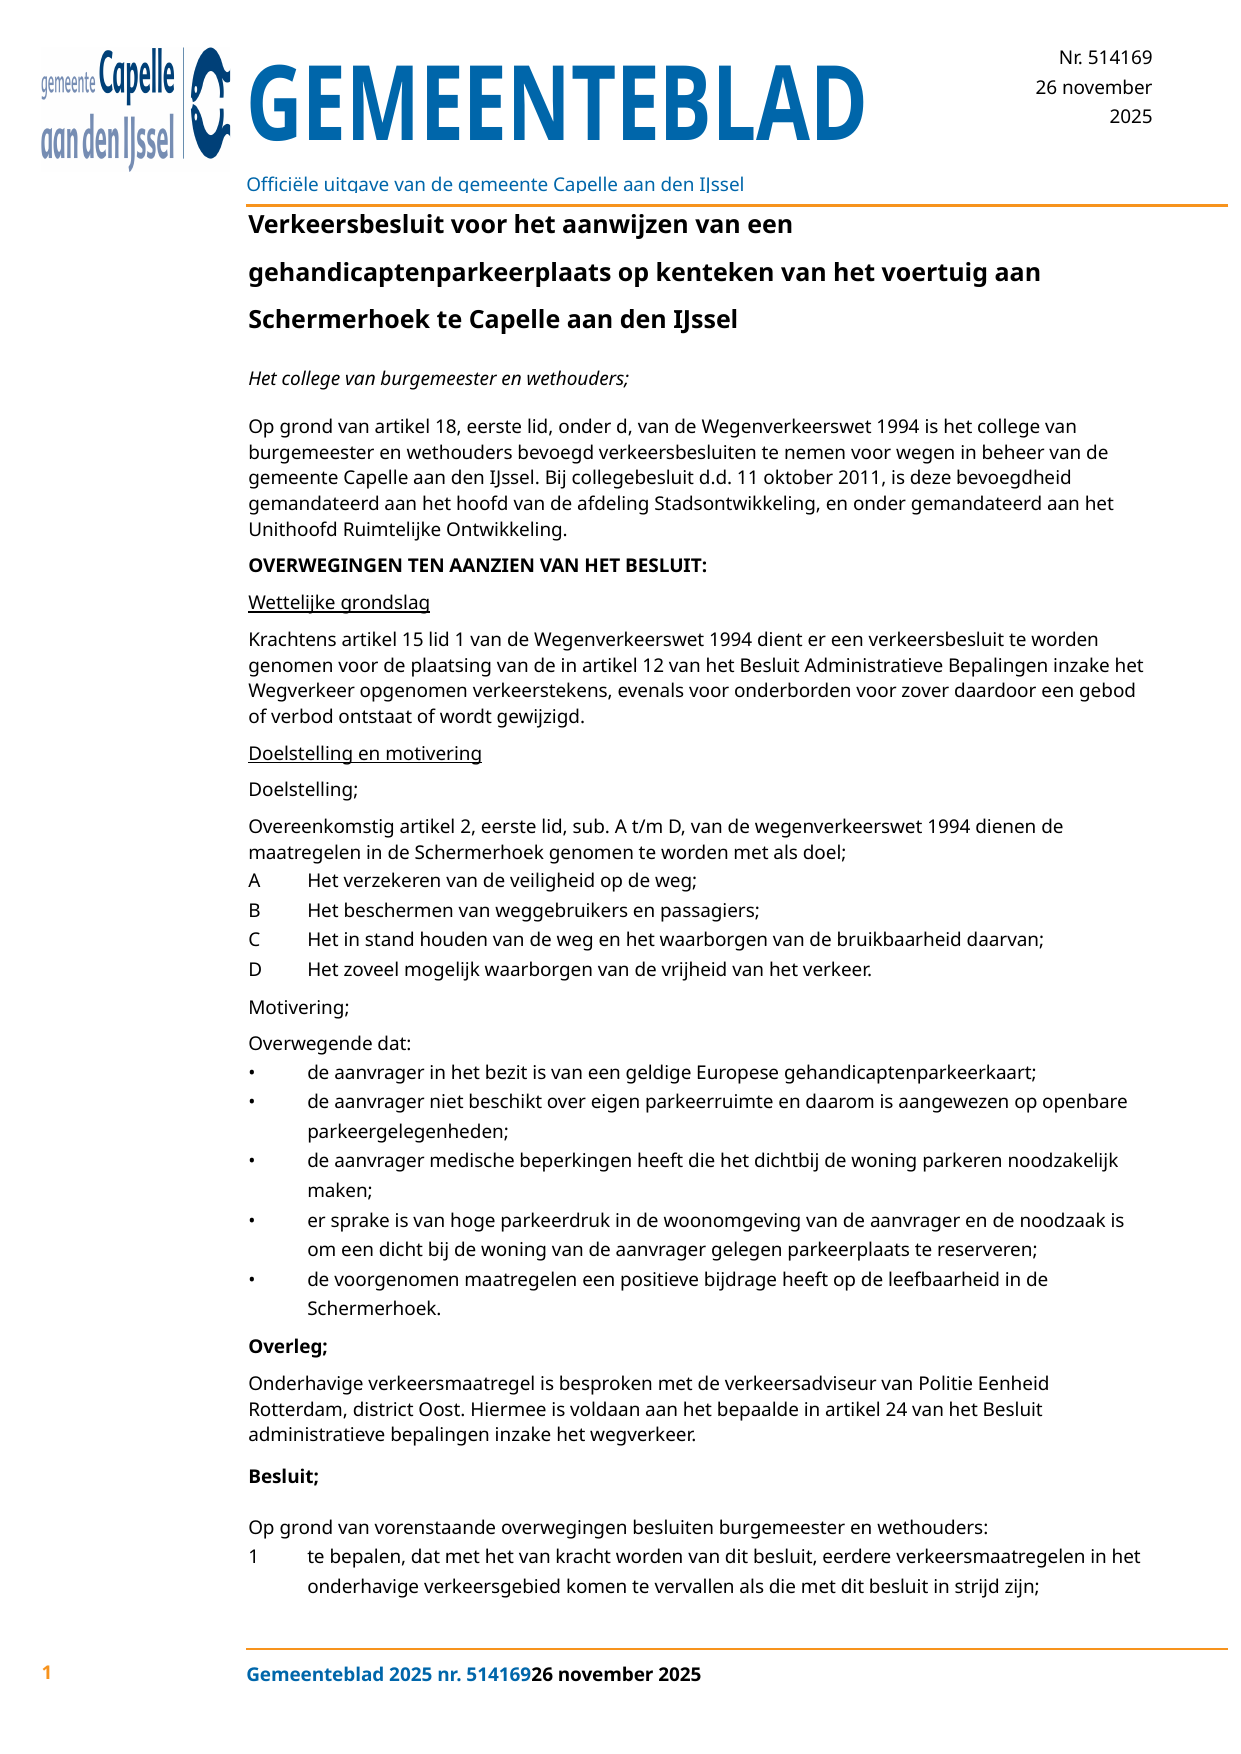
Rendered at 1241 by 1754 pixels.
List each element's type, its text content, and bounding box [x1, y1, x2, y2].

text Doelstelling en motivering [248, 740, 1152, 766]
list Het verzekeren van de veiligheid op de weg; [248, 867, 1152, 893]
text Krachtens artikel 15 lid 1 van de Wegenverkeerswet 1994 dient er een verkeersbesluit te worden genomen voor de plaatsing van de in artikel 12 van het Besluit Administratieve Bepalingen inzake het Wegverkeer opgenomen verkeerstekens, evenals voor onderborden voor zover daardoor een gebod of verbod ontstaat of wordt gewijzigd. [248, 626, 1152, 729]
list Het in stand houden van de weg en het waarborgen van de bruikbaarheid daarvan; [248, 926, 1152, 952]
list de aanvrager in het bezit is van een geldige Europese gehandicaptenparkeerkaart; [248, 1059, 1152, 1085]
list er sprake is van hoge parkeerdruk in de woonomgeving van de aanvrager en de noodzaak is om een dicht bij de woning van de aanvrager gelegen parkeerplaats te reserveren; [248, 1207, 1152, 1262]
text Op grond van artikel 18, eerste lid, onder d, van de Wegenverkeerswet 1994 is het college van burgemeester en wethouders bevoegd verkeersbesluiten te nemen voor wegen in beheer van de gemeente Capelle aan den IJssel. Bij collegebesluit d.d. 11 oktober 2011, is deze bevoegdheid gemandateerd aan het hoofd van de afdeling Stadsontwikkeling, en onder gemandateerd aan het Unithoofd Ruimtelijke Ontwikkeling. [248, 413, 1152, 542]
list de aanvrager medische beperkingen heeft die het dichtbij de woning parkeren noodzakelijk maken; [248, 1148, 1152, 1203]
list te bepalen, dat met het van kracht worden van dit besluit, eerdere verkeersmaatregelen in het onderhavige verkeersgebied komen te vervallen als die met dit besluit in strijd zijn; [248, 1544, 1152, 1599]
list Het zoveel mogelijk waarborgen van de vrijheid van het verkeer. [248, 956, 1152, 982]
text Onderhavige verkeersmaatregel is besproken met de verkeersadviseur van Politie Eenheid Rotterdam, district Oost. Hiermee is voldaan aan het bepaalde in artikel 24 van het Besluit administratieve bepalingen inzake het wegverkeer. [248, 1370, 1152, 1447]
text Doelstelling; [248, 777, 1152, 802]
text Besluit; [248, 1464, 1152, 1489]
text Overwegende dat: [248, 1031, 1152, 1056]
list de voorgenomen maatregelen een positieve bijdrage heeft op de leefbaarheid in de Schermerhoek. [248, 1266, 1152, 1321]
list Het beschermen van weggebruikers en passagiers; [248, 897, 1152, 923]
text Op grond van vorenstaande overwegingen besluiten burgemeester en wethouders: [248, 1514, 1152, 1540]
text Wettelijke grondslag [248, 589, 1152, 615]
text Verkeersbesluit voor het aanwijzen van een gehandicaptenparkeerplaats op kenteken van het voertuig aan Schermerhoek te Capelle aan den IJssel [248, 207, 1152, 336]
text Overeenkomstig artikel 2, eerste lid, sub. A t/m D, van de wegenverkeerswet 1994 dienen de maatregelen in de Schermerhoek genomen te worden met als doel; [248, 813, 1152, 865]
text Het college van burgemeester en wethouders; [248, 366, 1152, 391]
text Overleg; [248, 1333, 1152, 1359]
picture [41, 47, 231, 172]
list de aanvrager niet beschikt over eigen parkeerruimte en daarom is aangewezen op openbare parkeergelegenheden; [248, 1088, 1152, 1144]
text Motivering; [248, 994, 1152, 1020]
text OVERWEGINGEN TEN AANZIEN VAN HET BESLUIT: [248, 553, 1152, 578]
